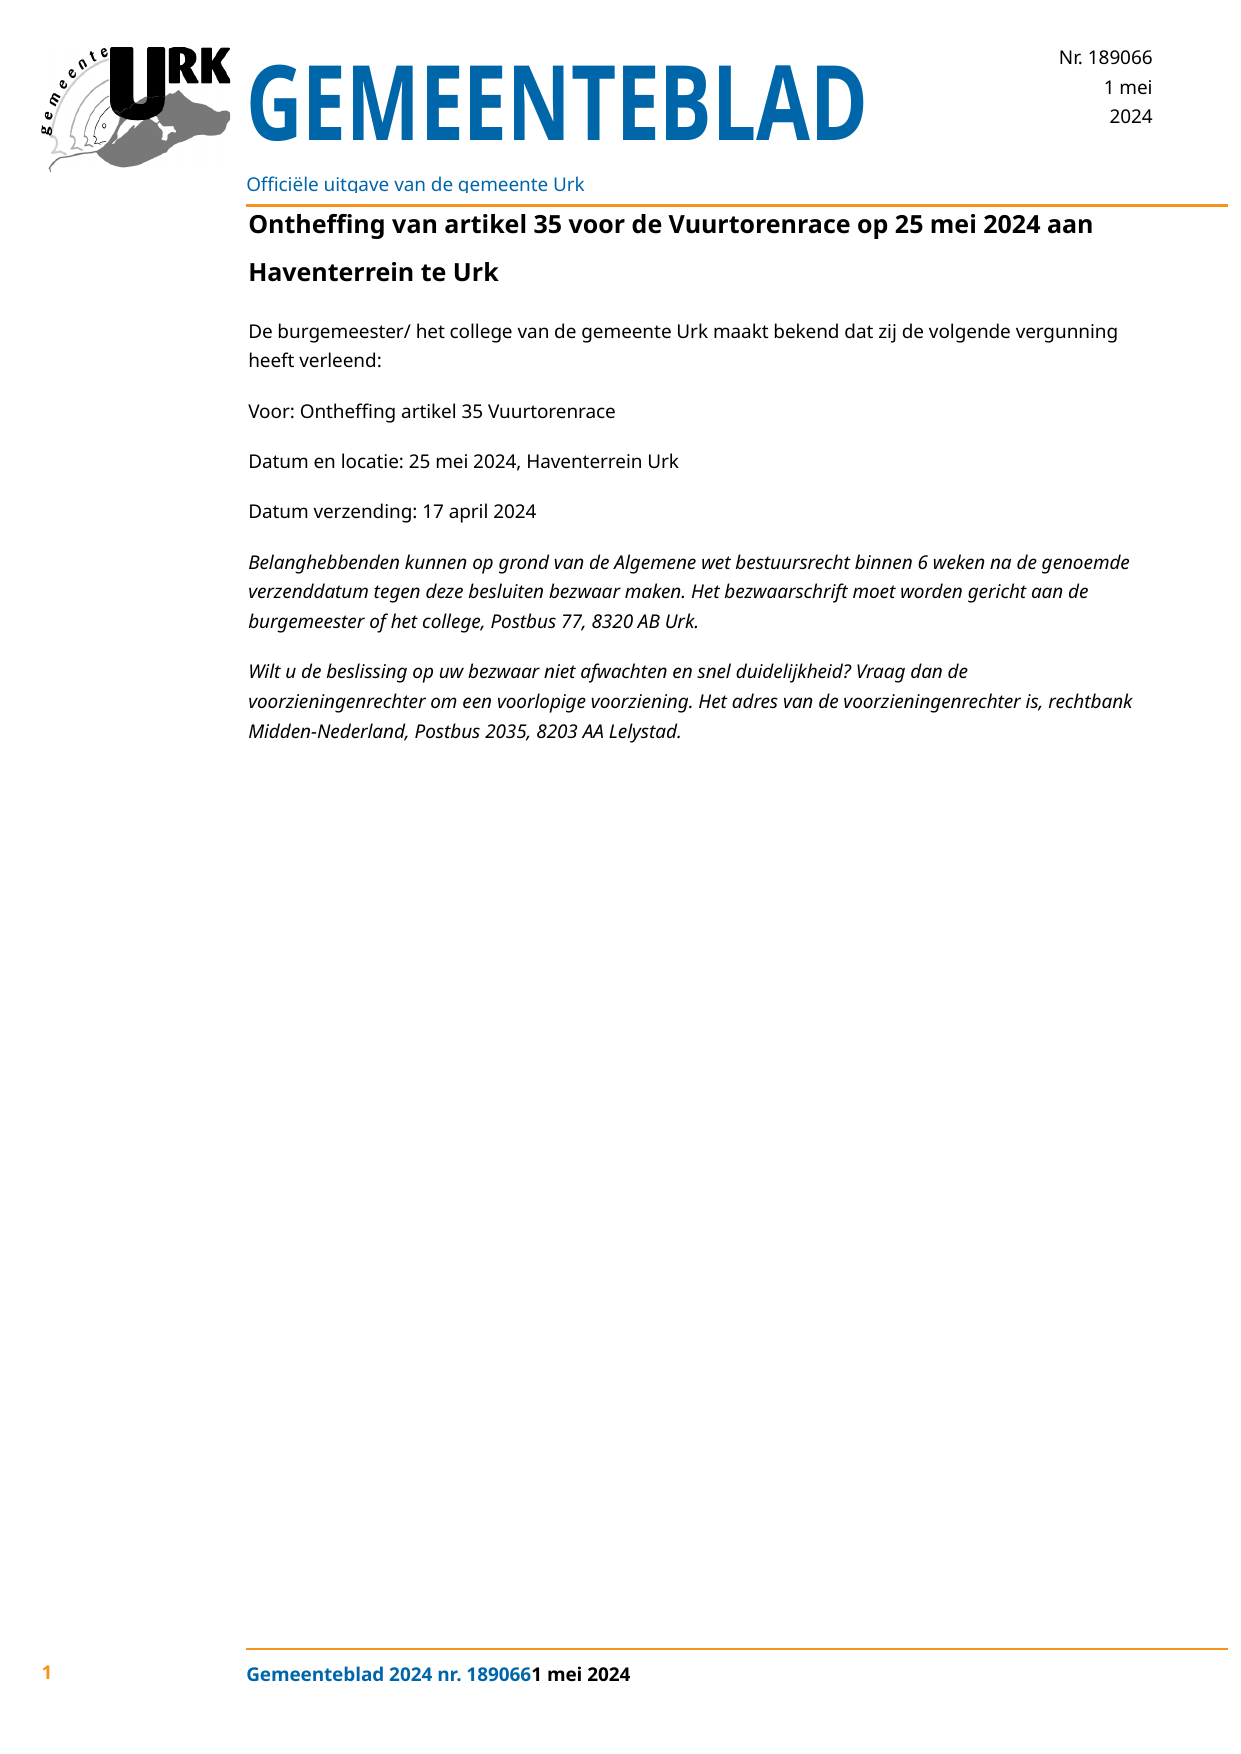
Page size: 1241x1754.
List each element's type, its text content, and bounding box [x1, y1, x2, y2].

text Datum verzending: 17 april 2024 [248, 499, 1152, 524]
text Datum en locatie: 25 mei 2024, Haventerrein Urk [248, 448, 1152, 474]
text Ontheffing van artikel 35 voor de Vuurtorenrace op 25 mei 2024 aan Haventerrein te Urk [248, 207, 1152, 288]
text Wilt u de beslissing op uw bezwaar niet afwachten en snel duidelijkheid? Vraag dan de voorzieningenrechter om een voorlopige voorziening. Het adres van de voorzieningenrechter is, rechtbank Midden-Nederland, Postbus 2035, 8203 AA Lelystad. [248, 659, 1152, 744]
text Voor: Ontheffing artikel 35 Vuurtorenrace [248, 398, 1152, 424]
picture [41, 47, 231, 172]
text De burgemeester/ het college van de gemeente Urk maakt bekend dat zij de volgende vergunning heeft verleend: [248, 318, 1152, 373]
text Belanghebbenden kunnen op grond van de Algemene wet bestuursrecht binnen 6 weken na de genoemde verzenddatum tegen deze besluiten bezwaar maken. Het bezwaarschrift moet worden gericht aan de burgemeester of het college, Postbus 77, 8320 AB Urk. [248, 549, 1152, 634]
